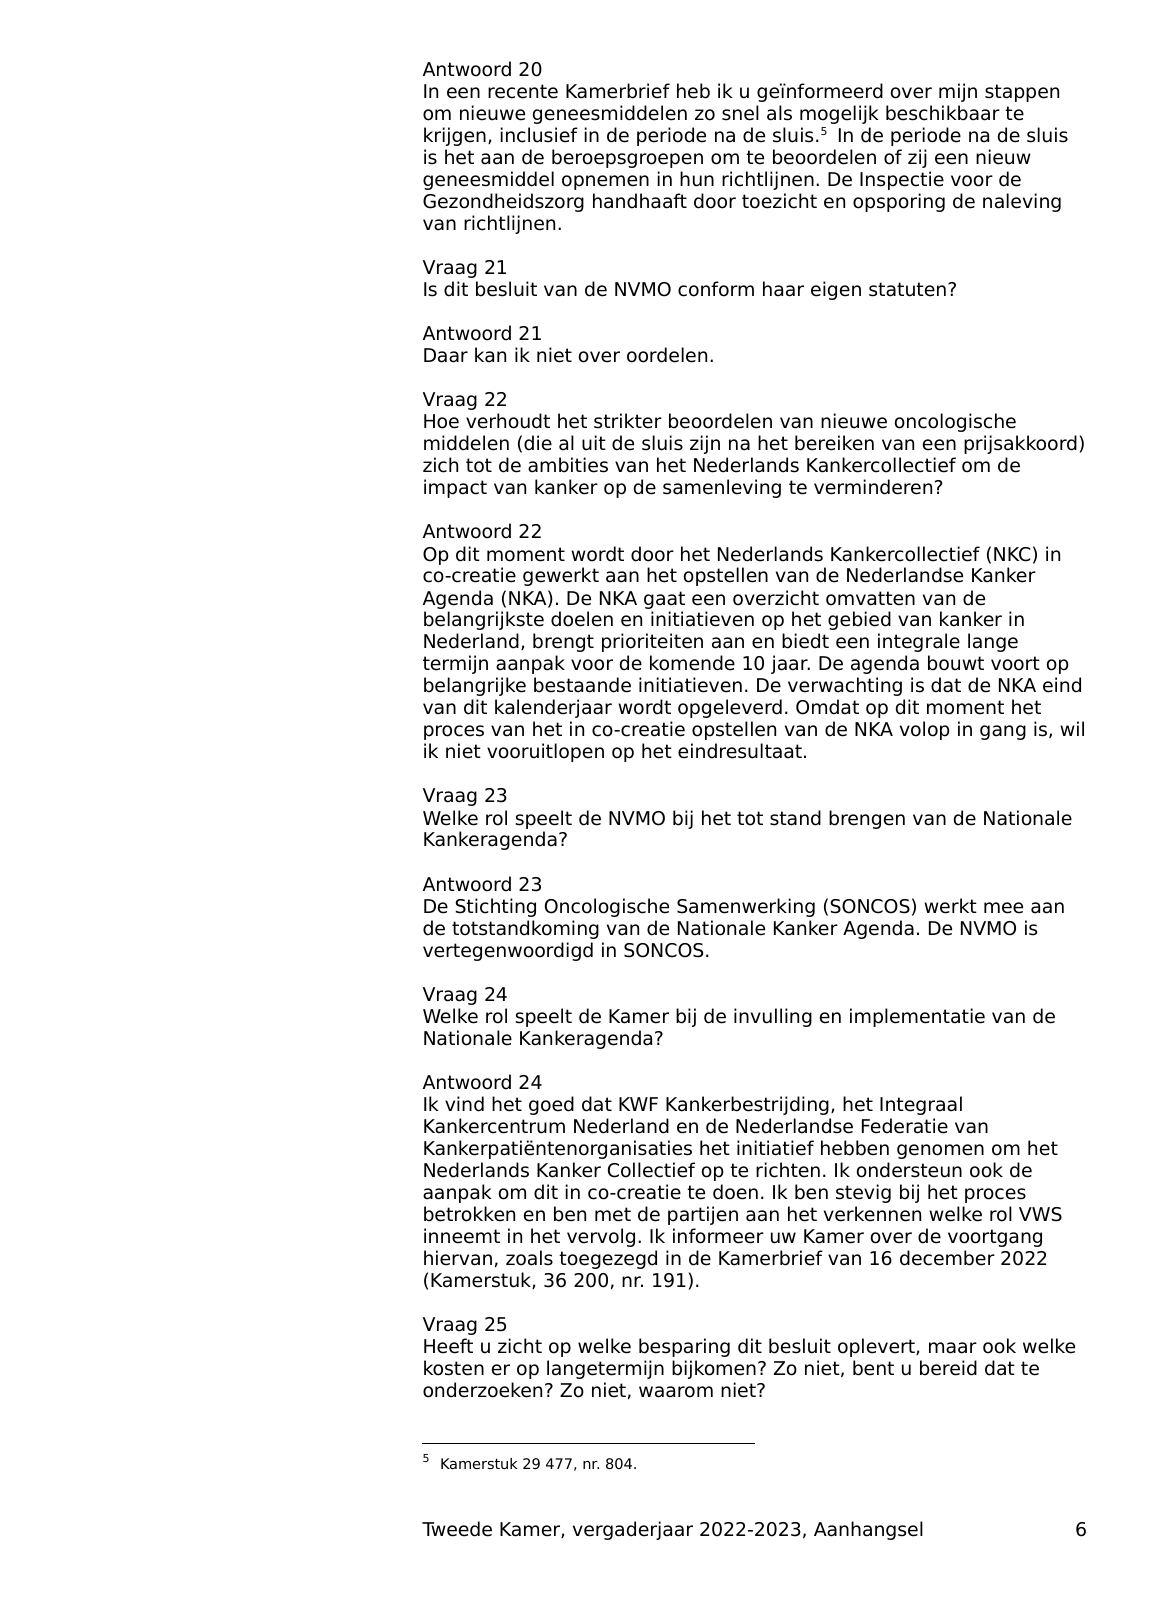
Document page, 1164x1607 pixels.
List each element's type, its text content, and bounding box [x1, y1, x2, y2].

text Op dit moment wordt door het Nederlands Kankercollectief (NKC) in co-creatie gewerkt aan het opstellen van de Nederlandse Kanker Agenda (NKA). De NKA gaat een overzicht omvatten van de belangrijkste doelen en initiatieven op het gebied van kanker in Nederland, brengt prioriteiten aan en biedt een integrale lange termijn aanpak voor de komende 10 jaar. De agenda bouwt voort op belangrijke bestaande initiatieven. De verwachting is dat de NKA eind van dit kalenderjaar wordt opgeleverd. Omdat op dit moment het proces van het in co-creatie opstellen van de NKA volop in gang is, wil ik niet vooruitlopen op het eindresultaat. [422, 543, 1087, 763]
text Daar kan ik niet over oordelen. [422, 345, 1087, 367]
text Welke rol speelt de Kamer bij de invulling en implementatie van de Nationale Kankeragenda? [422, 1006, 1087, 1049]
text Heeft u zicht op welke besparing dit besluit oplevert, maar ook welke kosten er op langetermijn bijkomen? Zo niet, bent u bereid dat te onderzoeken? Zo niet, waarom niet? [422, 1336, 1087, 1402]
text Vraag 22 [422, 389, 1087, 411]
text Vraag 21 [422, 257, 1087, 279]
text Vraag 24 [422, 984, 1087, 1006]
text Antwoord 24 [422, 1072, 1087, 1094]
text Vraag 23 [422, 785, 1087, 807]
text Ik vind het goed dat KWF Kankerbestrijding, het Integraal Kankercentrum Nederland en de Nederlandse Federatie van Kankerpatiëntenorganisaties het initiatief hebben genomen om het Nederlands Kanker Collectief op te richten. Ik ondersteun ook de aanpak om dit in co-creatie te doen. Ik ben stevig bij het proces betrokken en ben met de partijen aan het verkennen welke rol VWS inneemt in het vervolg. Ik informeer uw Kamer over de voortgang hiervan, zoals toegezegd in de Kamerbrief van 16 december 2022 (Kamerstuk, 36 200, nr. 191). [422, 1094, 1087, 1292]
text De Stichting Oncologische Samenwerking (SONCOS) werkt mee aan de totstandkoming van de Nationale Kanker Agenda. De NVMO is vertegenwoordigd in SONCOS. [422, 896, 1087, 961]
text Hoe verhoudt het strikter beoordelen van nieuwe oncologische middelen (die al uit de sluis zijn na het bereiken van een prijsakkoord) zich tot de ambities van het Nederlands Kankercollectief om de impact van kanker op de samenleving te verminderen? [422, 411, 1087, 499]
text Vraag 25 [422, 1314, 1087, 1336]
text Antwoord 22 [422, 521, 1087, 543]
text Antwoord 23 [422, 873, 1087, 896]
text Antwoord 21 [422, 323, 1087, 345]
text In een recente Kamerbrief heb ik u geïnformeerd over mijn stappen om nieuwe geneesmiddelen zo snel als mogelijk beschikbaar te krijgen, inclusief in de periode na de sluis. In de periode na de sluis is het aan de beroepsgroepen om te beoordelen of zij een nieuw geneesmiddel opnemen in hun richtlijnen. De Inspectie voor de Gezondheidszorg handhaaft door toezicht en opsporing de naleving van richtlijnen. [422, 81, 1087, 235]
text Is dit besluit van de NVMO conform haar eigen statuten? [422, 279, 1087, 301]
text Kamerstuk 29 477, nr. 804. [422, 1452, 1087, 1474]
text Antwoord 20 [422, 59, 1087, 81]
text Welke rol speelt de NVMO bij het tot stand brengen van de Nationale Kankeragenda? [422, 807, 1087, 851]
